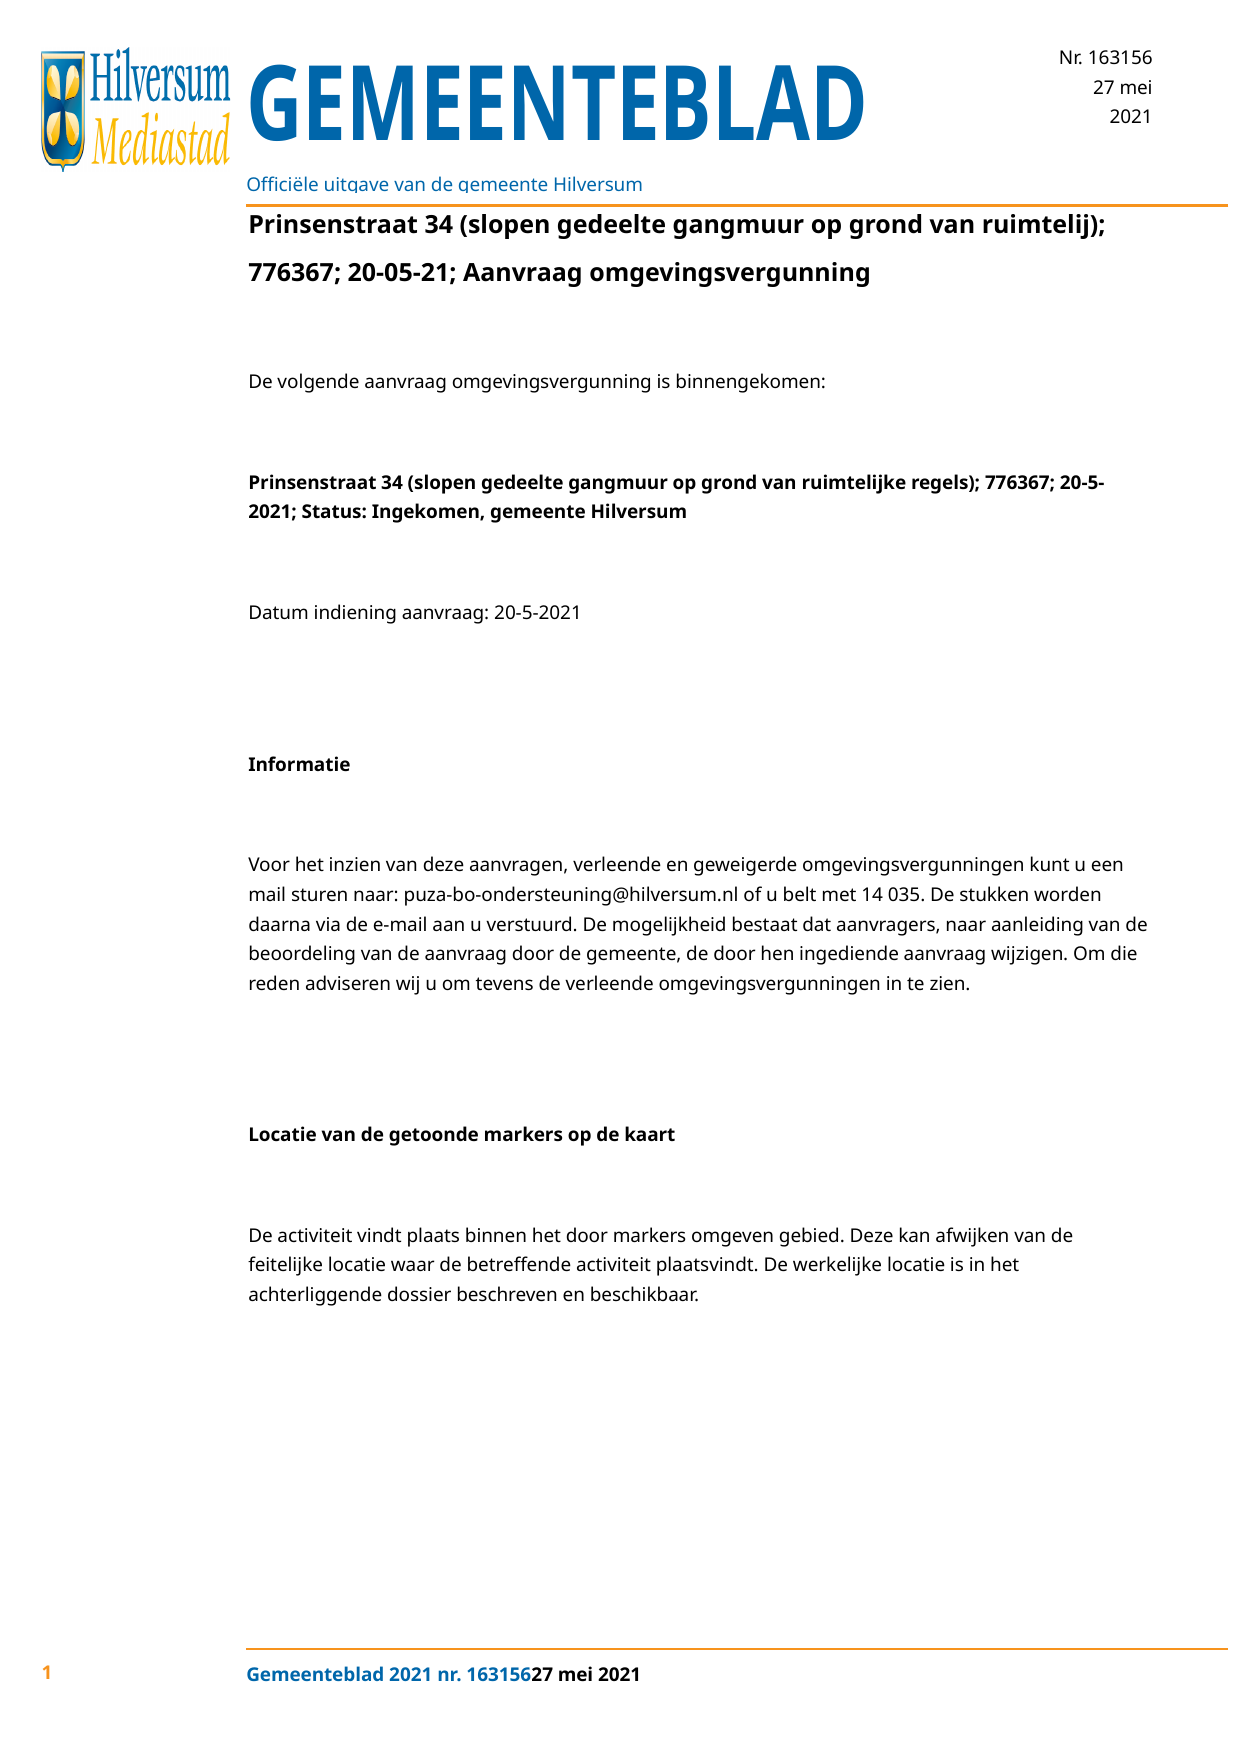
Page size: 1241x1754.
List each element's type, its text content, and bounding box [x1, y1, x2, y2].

text Datum indiening aanvraag: 20-5-2021 [248, 599, 1152, 625]
picture [41, 47, 231, 172]
text De volgende aanvraag omgevingsvergunning is binnengekomen: [248, 368, 1152, 394]
text Informatie [248, 751, 1152, 777]
text De activiteit vindt plaats binnen het door markers omgeven gebied. Deze kan afwijken van de feitelijke locatie waar de betreffende activiteit plaatsvindt. De werkelijke locatie is in het achterliggende dossier beschreven en beschikbaar. [248, 1222, 1152, 1307]
text Locatie van de getoonde markers op de kaart [248, 1121, 1152, 1147]
text Prinsenstraat 34 (slopen gedeelte gangmuur op grond van ruimtelijke regels); 776367; 20-5-2021; Status: Ingekomen, gemeente Hilversum [248, 469, 1152, 524]
text Prinsenstraat 34 (slopen gedeelte gangmuur op grond van ruimtelij); 776367; 20-05-21; Aanvraag omgevingsvergunning [248, 207, 1152, 288]
text Voor het inzien van deze aanvragen, verleende en geweigerde omgevingsvergunningen kunt u een mail sturen naar: puza-bo-ondersteuning@hilversum.nl of u belt met 14 035. De stukken worden daarna via de e-mail aan u verstuurd. De mogelijkheid bestaat dat aanvragers, naar aanleiding van de beoordeling van de aanvraag door de gemeente, de door hen ingediende aanvraag wijzigen. Om die reden adviseren wij u om tevens de verleende omgevingsvergunningen in te zien. [248, 852, 1152, 996]
